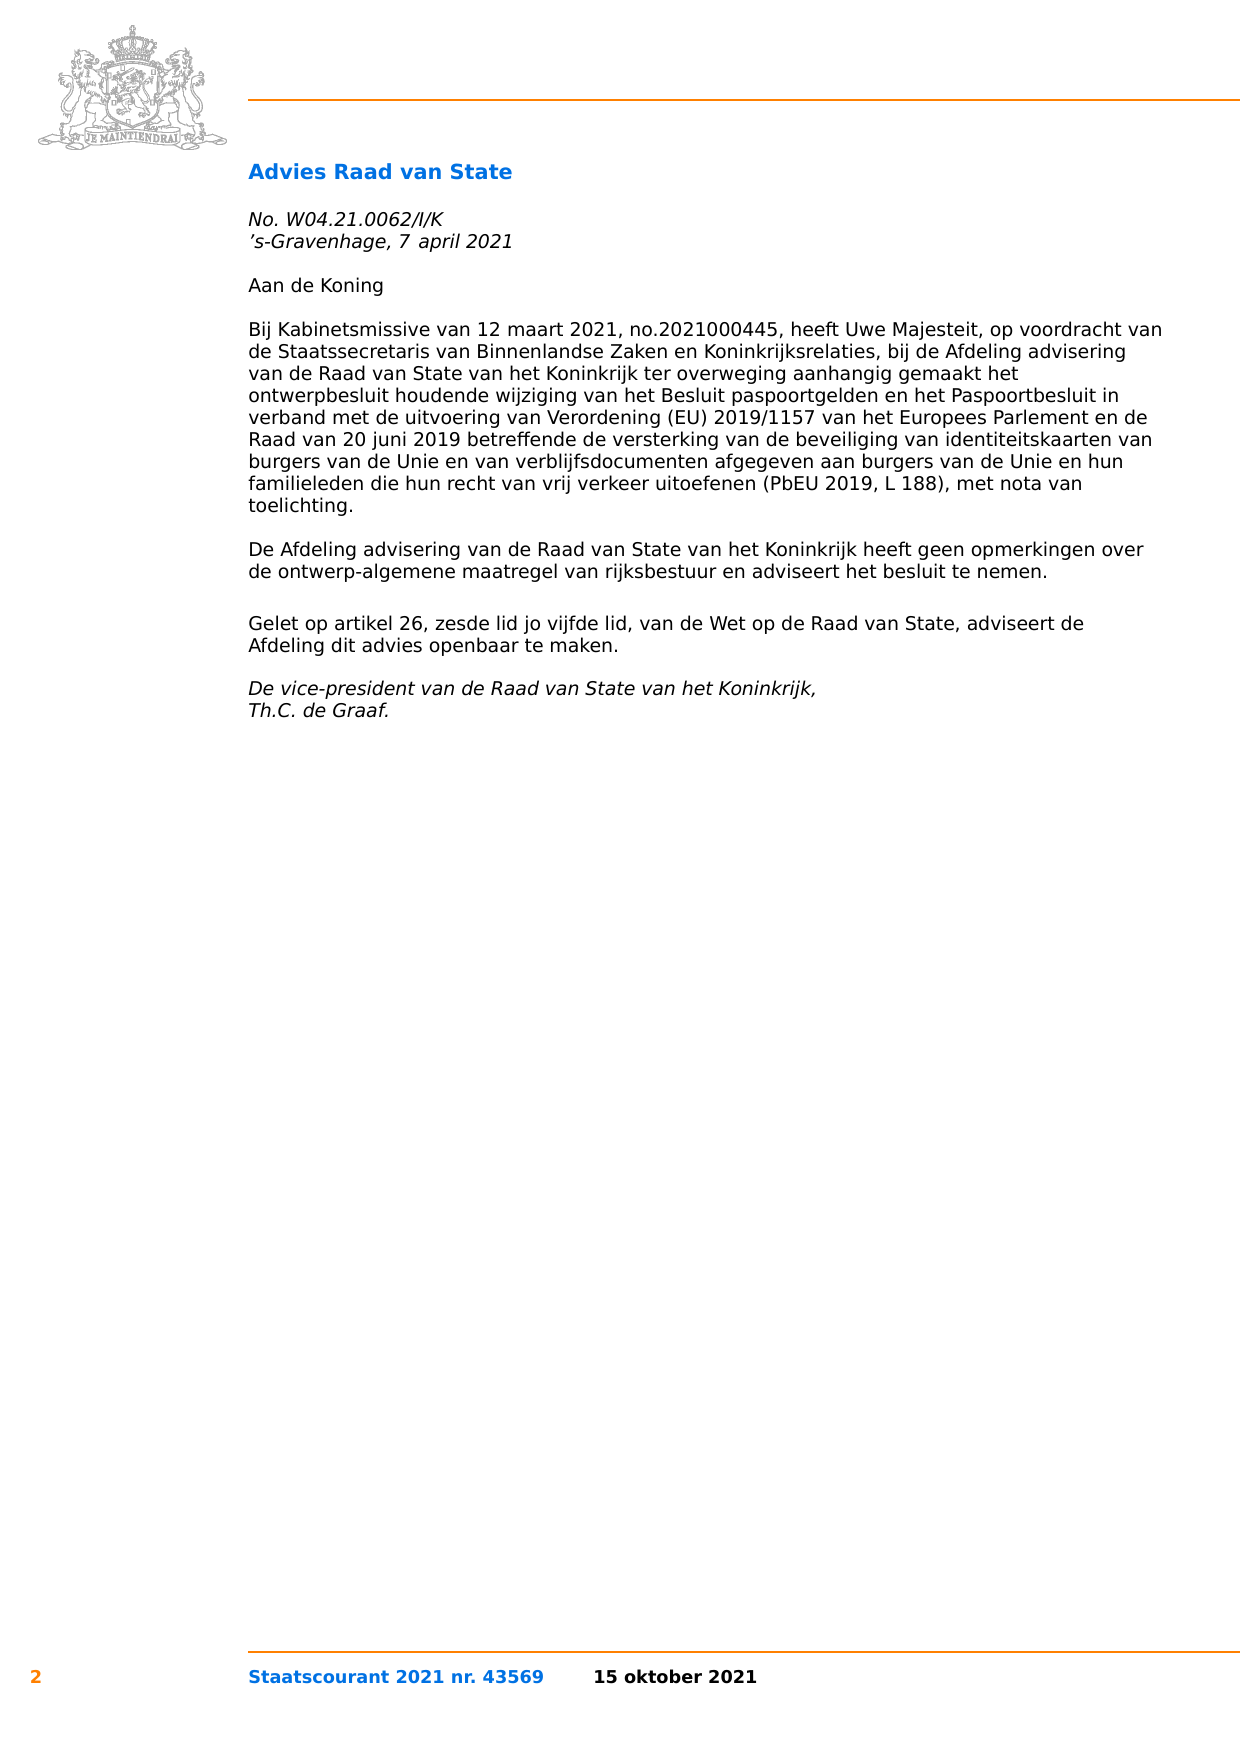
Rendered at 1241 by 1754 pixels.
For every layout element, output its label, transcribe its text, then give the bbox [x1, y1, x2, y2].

text De vice-president van de Raad van State van het Koninkrijk, Th.C. de Graaf. [248, 678, 1163, 722]
text No. W04.21.0062/I/K [248, 209, 1163, 231]
text Bij Kabinetsmissive van 12 maart 2021, no.2021000445, heeft Uwe Majesteit, op voordracht van de Staatssecretaris van Binnenlandse Zaken en Koninkrijksrelaties, bij de Afdeling advisering van de Raad van State van het Koninkrijk ter overweging aanhangig gemaakt het ontwerpbesluit houdende wijziging van het Besluit paspoortgelden en het Paspoortbesluit in verband met de uitvoering van Verordening (EU) 2019/1157 van het Europees Parlement en de Raad van 20 juni 2019 betreffende de versterking van de beveiliging van identiteitskaarten van burgers van de Unie en van verblijfsdocumenten afgegeven aan burgers van de Unie en hun familieleden die hun recht van vrij verkeer uitoefenen (PbEU 2019, L 188), met nota van toelichting. [248, 319, 1163, 517]
text De Afdeling advisering van de Raad van State van het Koninkrijk heeft geen opmerkingen over de ontwerp-algemene maatregel van rijksbestuur en adviseert het besluit te nemen. [248, 538, 1163, 582]
subtitle Advies Raad van State [248, 160, 1163, 184]
text Gelet op artikel 26, zesde lid jo vijfde lid, van de Wet op de Raad van State, adviseert de Afdeling dit advies openbaar te maken. [248, 612, 1163, 656]
text ’s-Gravenhage, 7 april 2021 [248, 231, 1163, 253]
text Aan de Koning [248, 275, 1163, 297]
picture [38, 25, 227, 150]
